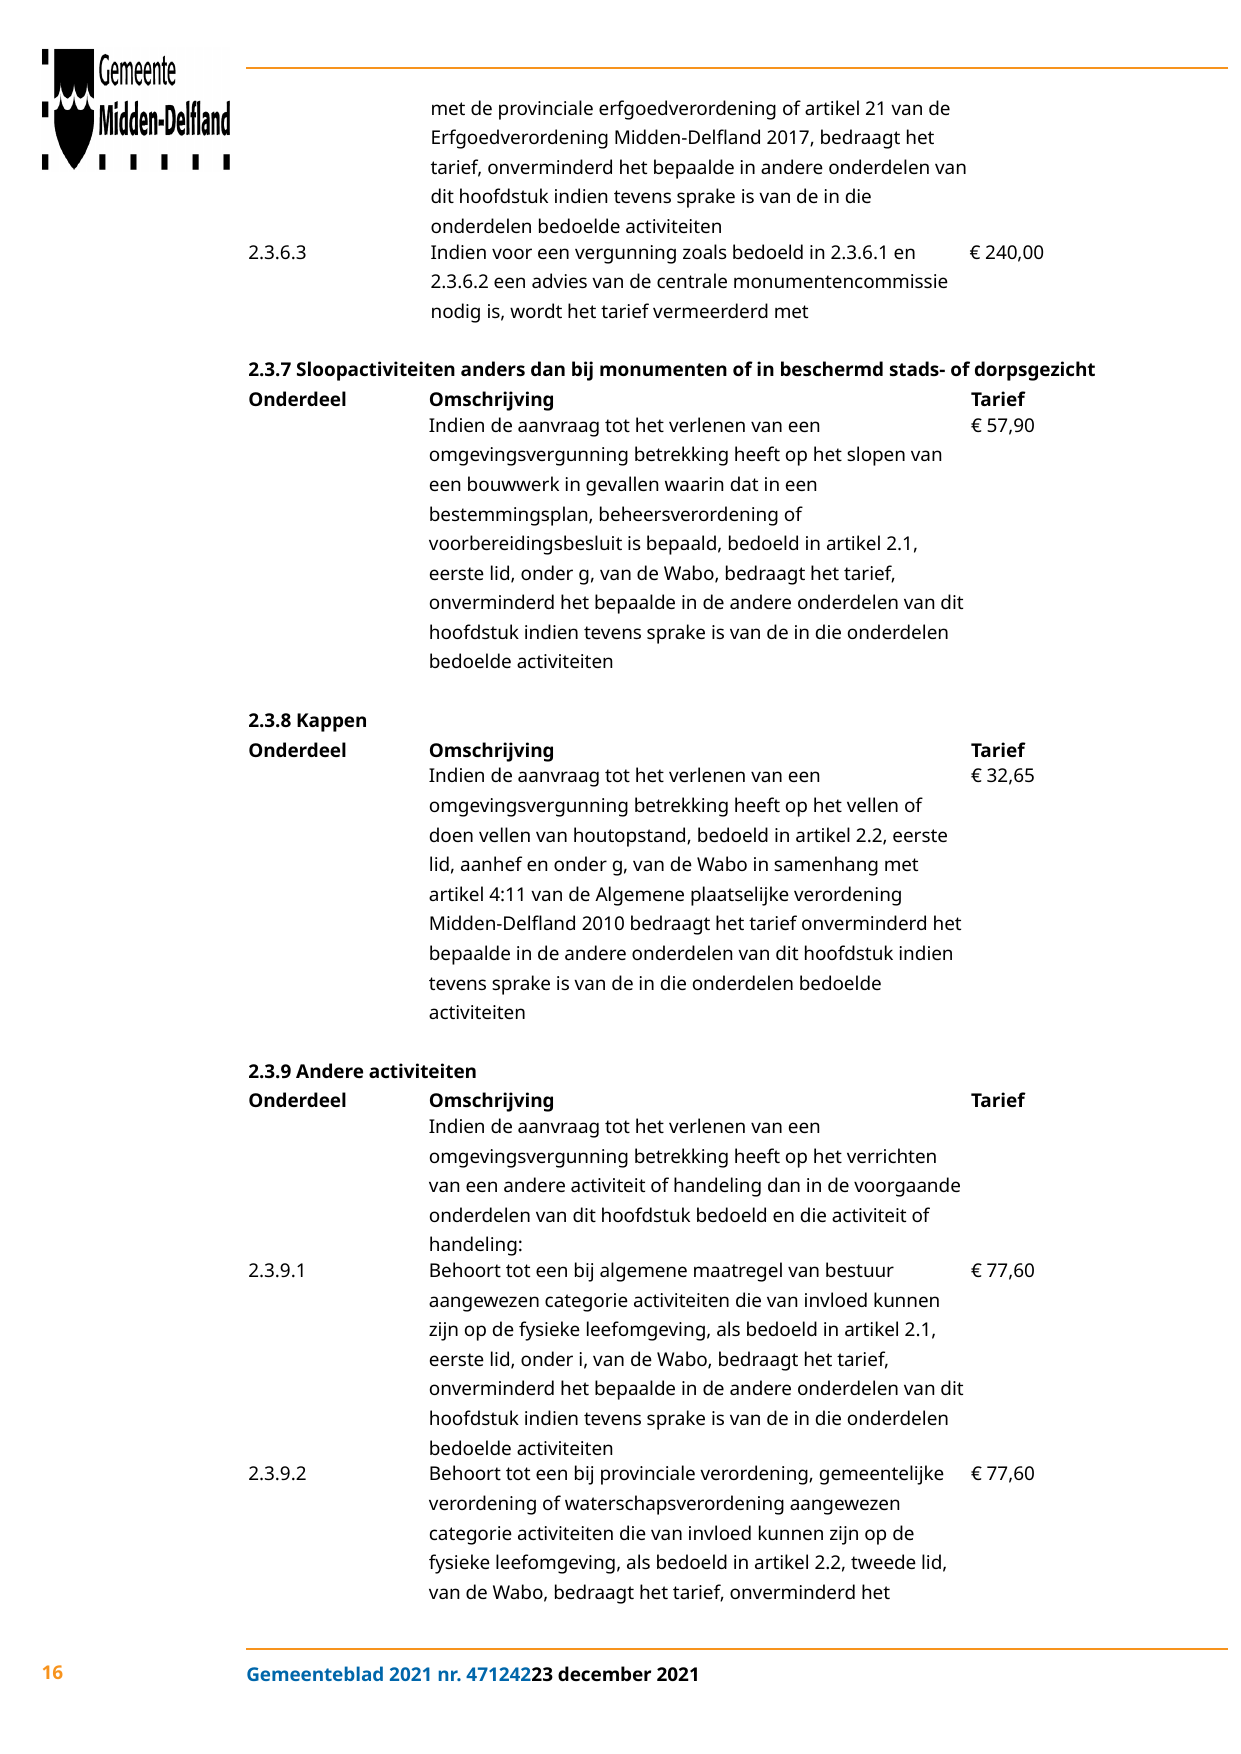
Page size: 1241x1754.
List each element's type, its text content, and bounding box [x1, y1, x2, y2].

table_header Tarief [971, 386, 1152, 412]
table_cell [971, 1113, 1152, 1257]
table_cell met de provinciale erfgoedverordening of artikel 21 van de Erfgoedverordening Midden-Delfland 2017, bedraagt het tarief, onverminderd het bepaalde in andere onderdelen van dit hoofdstuk indien tevens sprake is van de in die onderdelen bedoelde activiteiten [430, 95, 969, 239]
table_cell [248, 95, 430, 239]
table_header Onderdeel [248, 737, 429, 763]
table_header Tarief [971, 737, 1152, 763]
table_header Tarief [971, 1088, 1152, 1113]
table_cell 2.3.9.1 [248, 1257, 429, 1461]
table_cell 2.3.6.3 [248, 239, 430, 324]
table_cell Indien de aanvraag tot het verlenen van een omgevingsvergunning betrekking heeft op het verrichten van een andere activiteit of handeling dan in de voorgaande onderdelen van dit hoofdstuk bedoeld en die activiteit of handeling: [429, 1113, 971, 1257]
table_cell 2.3.9.2 [248, 1461, 429, 1604]
table_cell € 57,90 [971, 412, 1152, 674]
table_header Omschrijving [429, 737, 971, 763]
text 2.3.9 Andere activiteiten [248, 1058, 1152, 1083]
table_cell € 32,65 [971, 763, 1152, 1025]
table_header Omschrijving [429, 1088, 971, 1113]
table_cell Indien voor een vergunning zoals bedoeld in 2.3.6.1 en 2.3.6.2 een advies van de centrale monumentencommissie nodig is, wordt het tarief vermeerderd met [430, 239, 969, 324]
table_cell Behoort tot een bij provinciale verordening, gemeentelijke verordening of waterschapsverordening aangewezen categorie activiteiten die van invloed kunnen zijn op de fysieke leefomgeving, als bedoeld in artikel 2.2, tweede lid, van de Wabo, bedraagt het tarief, onverminderd het [429, 1461, 971, 1604]
table_header Onderdeel [248, 386, 429, 412]
table_cell [248, 1113, 429, 1257]
table_cell € 77,60 [971, 1461, 1152, 1604]
table_cell Behoort tot een bij algemene maatregel van bestuur aangewezen categorie activiteiten die van invloed kunnen zijn op de fysieke leefomgeving, als bedoeld in artikel 2.1, eerste lid, onder i, van de Wabo, bedraagt het tarief, onverminderd het bepaalde in de andere onderdelen van dit hoofdstuk indien tevens sprake is van de in die onderdelen bedoelde activiteiten [429, 1257, 971, 1461]
table_cell [969, 95, 1152, 239]
table_header Onderdeel [248, 1088, 429, 1113]
table_cell Indien de aanvraag tot het verlenen van een omgevingsvergunning betrekking heeft op het vellen of doen vellen van houtopstand, bedoeld in artikel 2.2, eerste lid, aanhef en onder g, van de Wabo in samenhang met artikel 4:11 van de Algemene plaatselijke verordening Midden-Delfland 2010 bedraagt het tarief onverminderd het bepaalde in de andere onderdelen van dit hoofdstuk indien tevens sprake is van de in die onderdelen bedoelde activiteiten [429, 763, 971, 1025]
table_header Omschrijving [429, 386, 971, 412]
table_cell € 240,00 [969, 239, 1152, 324]
text 2.3.8 Kappen [248, 707, 1152, 733]
table_cell Indien de aanvraag tot het verlenen van een omgevingsvergunning betrekking heeft op het slopen van een bouwwerk in gevallen waarin dat in een bestemmingsplan, beheersverordening of voorbereidingsbesluit is bepaald, bedoeld in artikel 2.1, eerste lid, onder g, van de Wabo, bedraagt het tarief, onverminderd het bepaalde in de andere onderdelen van dit hoofdstuk indien tevens sprake is van de in die onderdelen bedoelde activiteiten [429, 412, 971, 674]
table_cell [248, 763, 429, 1025]
table_cell [248, 412, 429, 674]
picture [41, 47, 231, 172]
text 2.3.7 Sloopactiviteiten anders dan bij monumenten of in beschermd stads- of dorpsgezicht [248, 357, 1152, 382]
table_cell € 77,60 [971, 1257, 1152, 1461]
